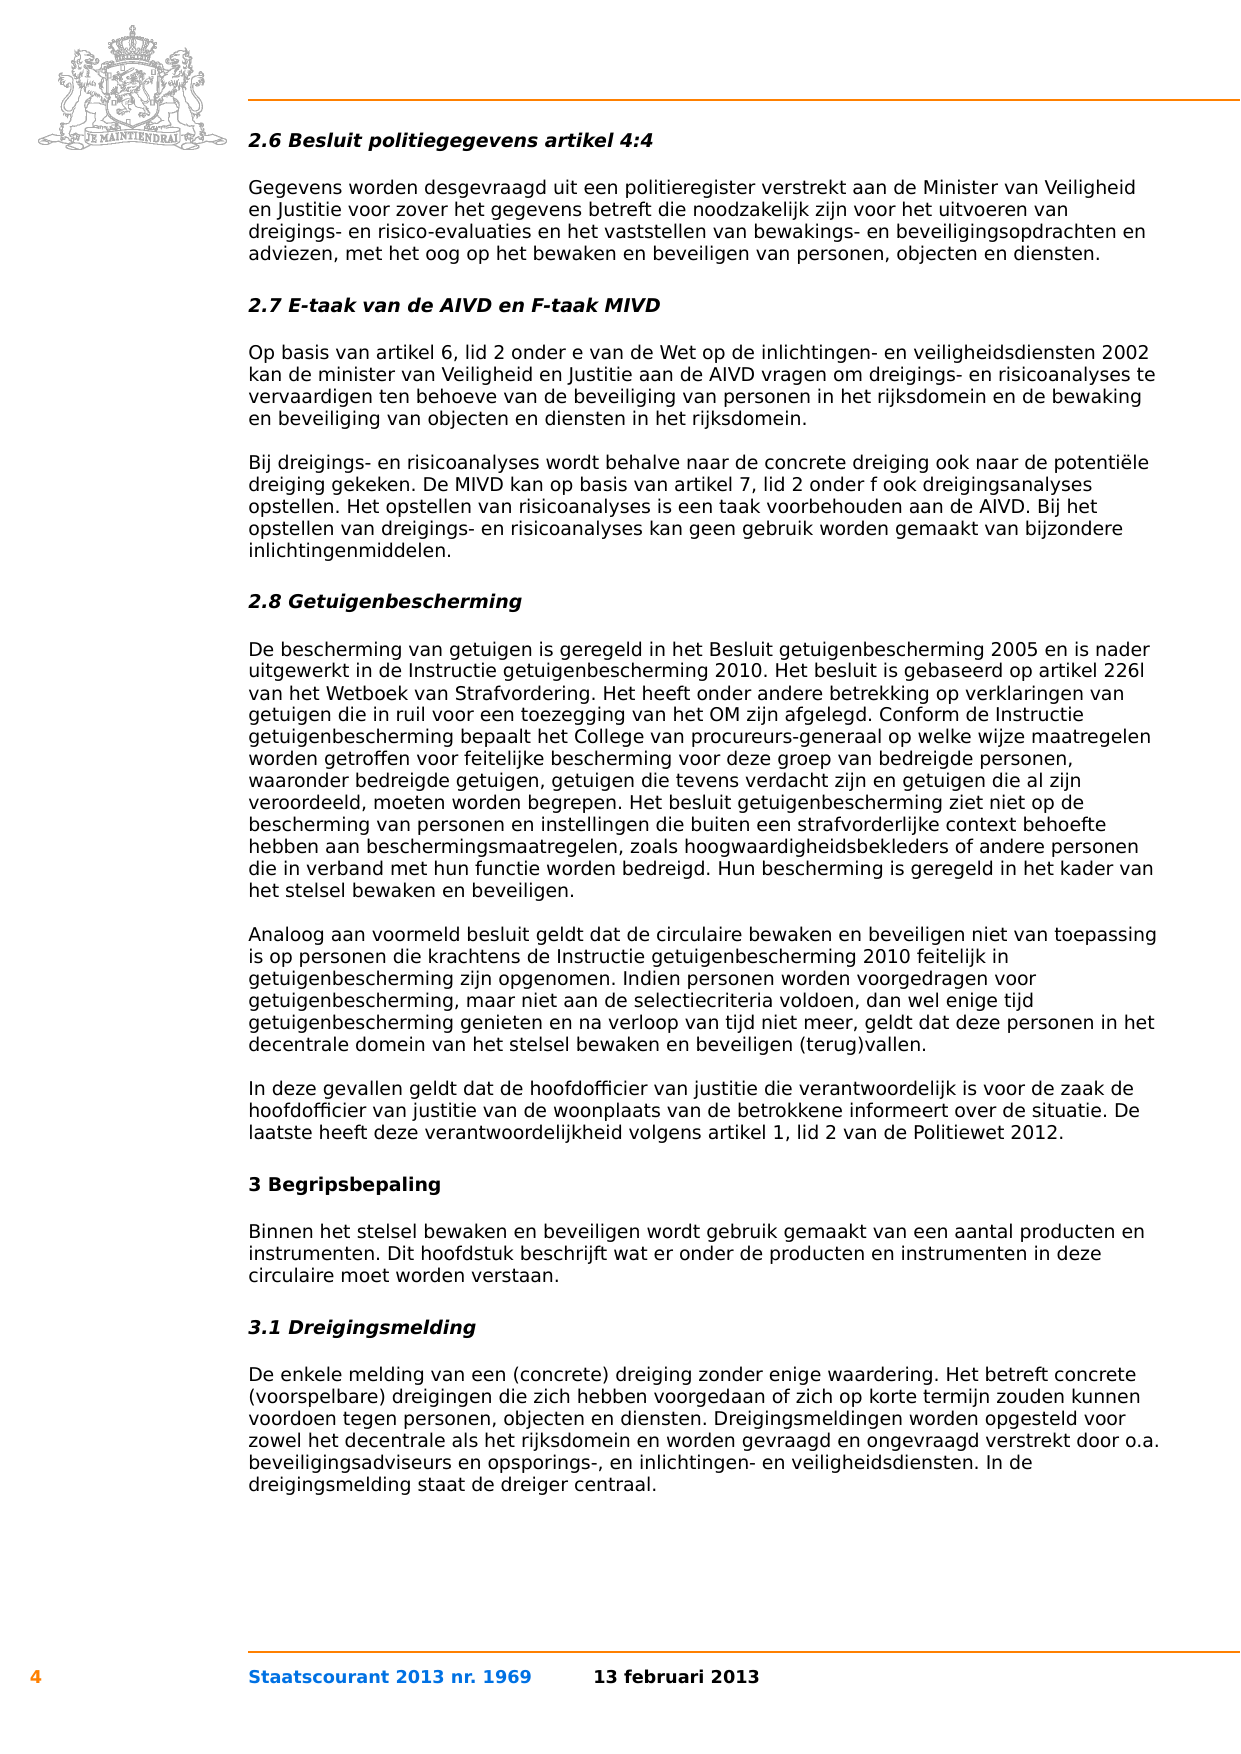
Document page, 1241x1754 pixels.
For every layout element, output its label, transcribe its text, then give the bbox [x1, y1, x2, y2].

text Gegevens worden desgevraagd uit een politieregister verstrekt aan de Minister van Veiligheid en Justitie voor zover het gegevens betreft die noodzakelijk zijn voor het uitvoeren van dreigings- en risico-evaluaties en het vaststellen van bewakings- en beveiligingsopdrachten en adviezen, met het oog op het bewaken en beveiligen van personen, objecten en diensten. [248, 177, 1163, 265]
text Bij dreigings- en risicoanalyses wordt behalve naar de concrete dreiging ook naar de potentiële dreiging gekeken. De MIVD kan op basis van artikel 7, lid 2 onder f ook dreigingsanalyses opstellen. Het opstellen van risicoanalyses is een taak voorbehouden aan de AIVD. Bij het opstellen van dreigings- en risicoanalyses kan geen gebruik worden gemaakt van bijzondere inlichtingenmiddelen. [248, 452, 1163, 561]
text Binnen het stelsel bewaken en beveiligen wordt gebruik gemaakt van een aantal producten en instrumenten. Dit hoofdstuk beschrijft wat er onder de producten en instrumenten in deze circulaire moet worden verstaan. [248, 1221, 1163, 1287]
text Op basis van artikel 6, lid 2 onder e van de Wet op de inlichtingen- en veiligheidsdiensten 2002 kan de minister van Veiligheid en Justitie aan de AIVD vragen om dreigings- en risicoanalyses te vervaardigen ten behoeve van de beveiliging van personen in het rijksdomein en de bewaking en beveiliging van objecten en diensten in het rijksdomein. [248, 342, 1163, 430]
subtitle 2.6 Besluit politiegegevens artikel 4:4 [248, 130, 1163, 152]
subtitle 2.8 Getuigenbescherming [248, 591, 1163, 613]
text De enkele melding van een (concrete) dreiging zonder enige waardering. Het betreft concrete (voorspelbare) dreigingen die zich hebben voorgedaan of zich op korte termijn zouden kunnen voordoen tegen personen, objecten en diensten. Dreigingsmeldingen worden opgesteld voor zowel het decentrale als het rijksdomein en worden gevraagd en ongevraagd verstrekt door o.a. beveiligingsadviseurs en opsporings-, en inlichtingen- en veiligheidsdiensten. In de dreigingsmelding staat de dreiger centraal. [248, 1364, 1163, 1496]
subtitle 2.7 E-taak van de AIVD en F-taak MIVD [248, 295, 1163, 317]
subtitle 3 Begripsbepaling [248, 1174, 1163, 1196]
text In deze gevallen geldt dat de hoofdofficier van justitie die verantwoordelijk is voor de zaak de hoofdofficier van justitie van de woonplaats van de betrokkene informeert over de situatie. De laatste heeft deze verantwoordelijkheid volgens artikel 1, lid 2 van de Politiewet 2012. [248, 1078, 1163, 1144]
subtitle 3.1 Dreigingsmelding [248, 1317, 1163, 1339]
picture [38, 25, 227, 150]
text De bescherming van getuigen is geregeld in het Besluit getuigenbescherming 2005 en is nader uitgewerkt in de Instructie getuigenbescherming 2010. Het besluit is gebaseerd op artikel 226l van het Wetboek van Strafvordering. Het heeft onder andere betrekking op verklaringen van getuigen die in ruil voor een toezegging van het OM zijn afgelegd. Conform de Instructie getuigenbescherming bepaalt het College van procureurs-generaal op welke wijze maatregelen worden getroffen voor feitelijke bescherming voor deze groep van bedreigde personen, waaronder bedreigde getuigen, getuigen die tevens verdacht zijn en getuigen die al zijn veroordeeld, moeten worden begrepen. Het besluit getuigenbescherming ziet niet op de bescherming van personen en instellingen die buiten een strafvorderlijke context behoefte hebben aan beschermingsmaatregelen, zoals hoogwaardigheidsbekleders of andere personen die in verband met hun functie worden bedreigd. Hun bescherming is geregeld in het kader van het stelsel bewaken en beveiligen. [248, 638, 1163, 902]
text Analoog aan voormeld besluit geldt dat de circulaire bewaken en beveiligen niet van toepassing is op personen die krachtens de Instructie getuigenbescherming 2010 feitelijk in getuigenbescherming zijn opgenomen. Indien personen worden voorgedragen voor getuigenbescherming, maar niet aan de selectiecriteria voldoen, dan wel enige tijd getuigenbescherming genieten en na verloop van tijd niet meer, geldt dat deze personen in het decentrale domein van het stelsel bewaken en beveiligen (terug)vallen. [248, 924, 1163, 1056]
